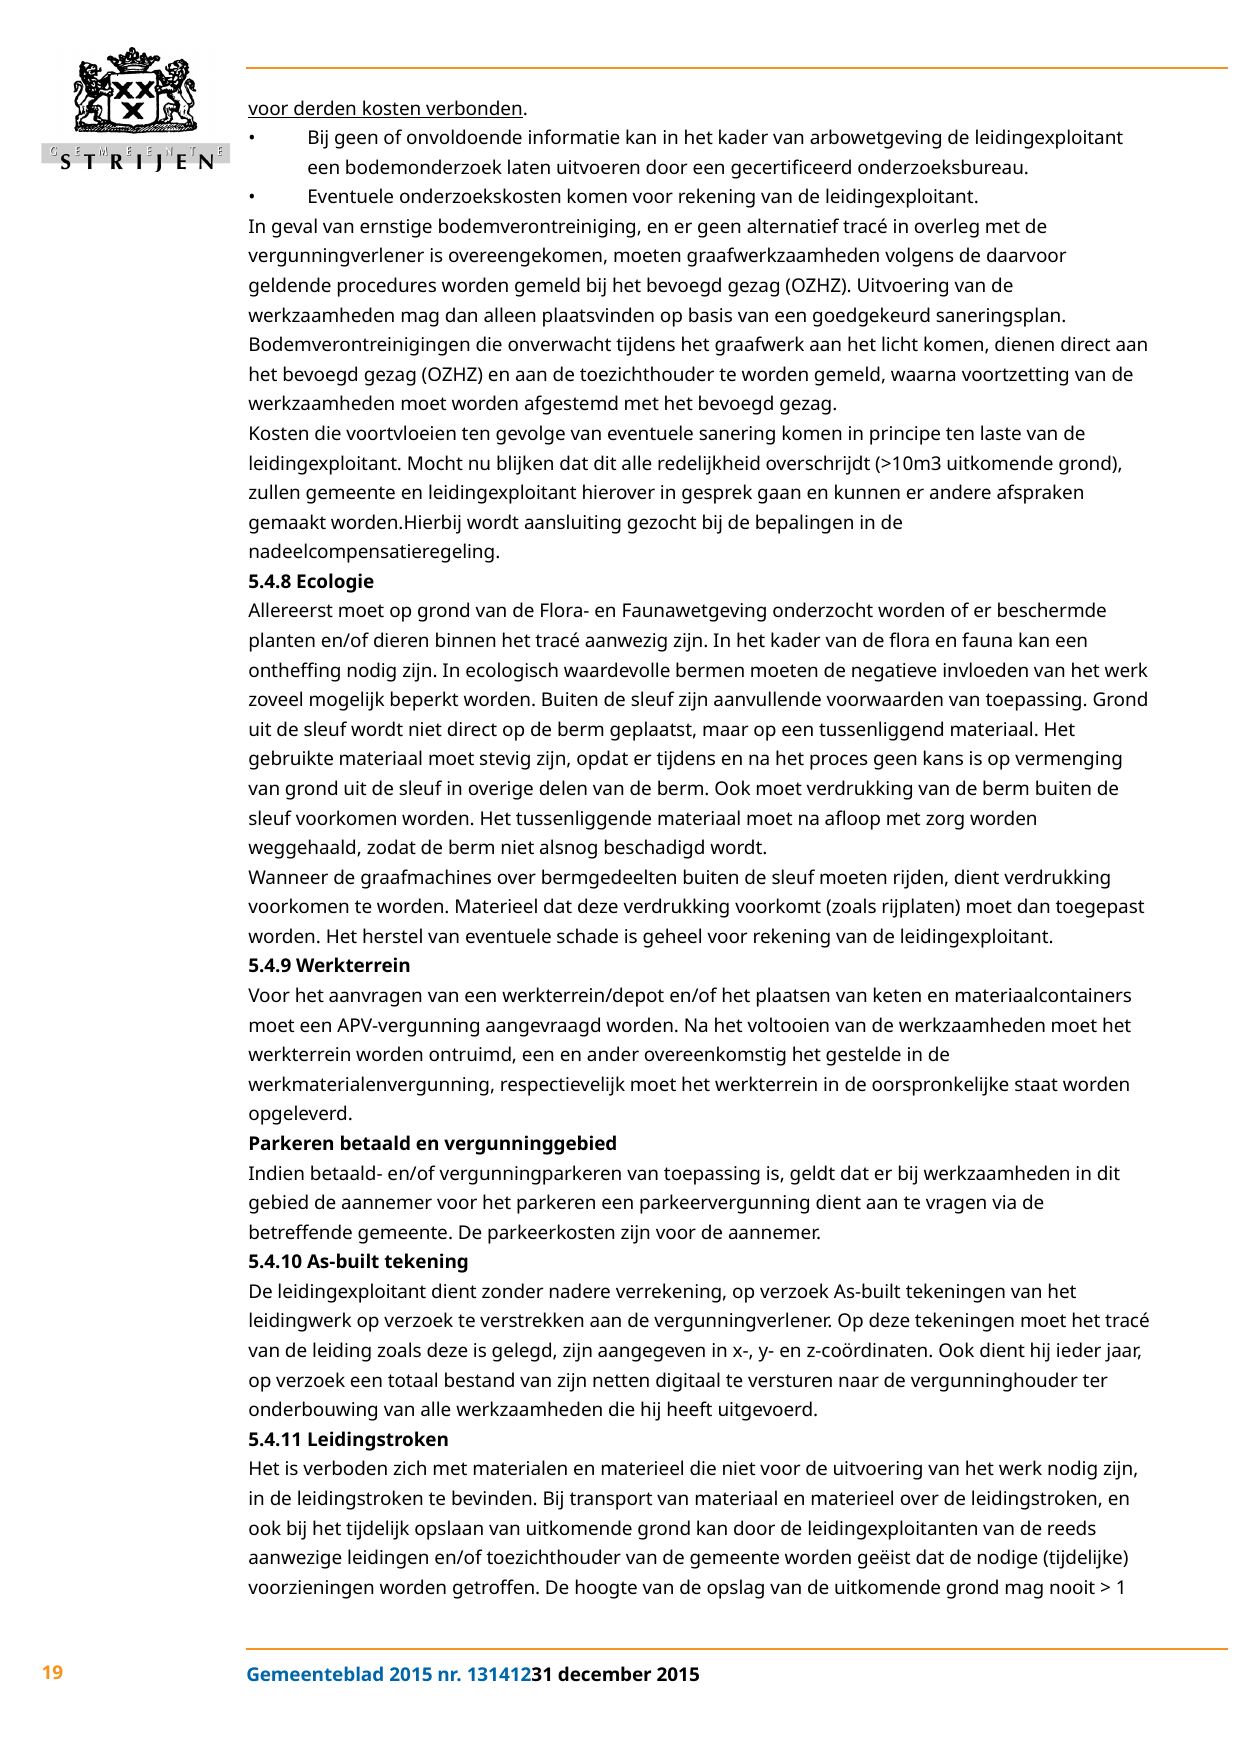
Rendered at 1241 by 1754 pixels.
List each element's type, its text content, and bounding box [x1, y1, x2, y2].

list Eventuele onderzoekskosten komen voor rekening van de leidingexploitant. [248, 183, 1152, 209]
text 5.4.9 Werkterrein [248, 953, 1152, 978]
text De leidingexploitant dient zonder nadere verrekening, op verzoek As-built tekeningen van het leidingwerk op verzoek te verstrekken aan de vergunningverlener. Op deze tekeningen moet het tracé van de leiding zoals deze is gelegd, zijn aangegeven in x-, y- en z-coördinaten. Ook dient hij ieder jaar, op verzoek een totaal bestand van zijn netten digitaal te versturen naar de vergunninghouder ter onderbouwing van alle werkzaamheden die hij heeft uitgevoerd. [248, 1278, 1152, 1422]
text Allereerst moet op grond van de Flora- en Faunawetgeving onderzocht worden of er beschermde planten en/of dieren binnen het tracé aanwezig zijn. In het kader van de flora en fauna kan een ontheffing nodig zijn. In ecologisch waardevolle bermen moeten de negatieve invloeden van het werk zoveel mogelijk beperkt worden. Buiten de sleuf zijn aanvullende voorwaarden van toepassing. Grond uit de sleuf wordt niet direct op de berm geplaatst, maar op een tussenliggend materiaal. Het gebruikte materiaal moet stevig zijn, opdat er tijdens en na het proces geen kans is op vermenging van grond uit de sleuf in overige delen van de berm. Ook moet verdrukking van de berm buiten de sleuf voorkomen worden. Het tussenliggende materiaal moet na afloop met zorg worden weggehaald, zodat de berm niet alsnog beschadigd wordt. [248, 598, 1152, 860]
picture [41, 47, 231, 172]
text Kosten die voortvloeien ten gevolge van eventuele sanering komen in principe ten laste van de leidingexploitant. Mocht nu blijken dat dit alle redelijkheid overschrijdt (>10m3 uitkomende grond), zullen gemeente en leidingexploitant hierover in gesprek gaan en kunnen er andere afspraken gemaakt worden.Hierbij wordt aansluiting gezocht bij de bepalingen in de nadeelcompensatieregeling. [248, 420, 1152, 564]
text 5.4.8 Ecologie [248, 568, 1152, 594]
text 5.4.11 Leidingstroken [248, 1426, 1152, 1452]
text Parkeren betaald en vergunninggebied [248, 1130, 1152, 1156]
text voor derden kosten verbonden. [248, 95, 1152, 121]
text Voor het aanvragen van een werkterrein/depot en/of het plaatsen van keten en materiaalcontainers moet een APV-vergunning aangevraagd worden. Na het voltooien van de werkzaamheden moet het werkterrein worden ontruimd, een en ander overeenkomstig het gestelde in de werkmaterialenvergunning, respectievelijk moet het werkterrein in de oorspronkelijke staat worden opgeleverd. [248, 982, 1152, 1126]
text 5.4.10 As-built tekening [248, 1248, 1152, 1274]
text Indien betaald- en/of vergunningparkeren van toepassing is, geldt dat er bij werkzaamheden in dit gebied de aannemer voor het parkeren een parkeervergunning dient aan te vragen via de betreffende gemeente. De parkeerkosten zijn voor de aannemer. [248, 1160, 1152, 1245]
list Bij geen of onvoldoende informatie kan in het kader van arbowetgeving de leidingexploitant een bodemonderzoek laten uitvoeren door een gecertificeerd onderzoeksbureau. [248, 124, 1152, 180]
text Het is verboden zich met materialen en materieel die niet voor de uitvoering van het werk nodig zijn, in de leidingstroken te bevinden. Bij transport van materiaal en materieel over de leidingstroken, en ook bij het tijdelijk opslaan van uitkomende grond kan door de leidingexploitanten van de reeds aanwezige leidingen en/of toezichthouder van de gemeente worden geëist dat de nodige (tijdelijke) voorzieningen worden getroffen. De hoogte van de opslag van de uitkomende grond mag nooit > 1 [248, 1456, 1152, 1600]
text In geval van ernstige bodemverontreiniging, en er geen alternatief tracé in overleg met de vergunningverlener is overeengekomen, moeten graafwerkzaamheden volgens de daarvoor geldende procedures worden gemeld bij het bevoegd gezag (OZHZ). Uitvoering van de werkzaamheden mag dan alleen plaatsvinden op basis van een goedgekeurd saneringsplan. Bodemverontreinigingen die onverwacht tijdens het graafwerk aan het licht komen, dienen direct aan het bevoegd gezag (OZHZ) en aan de toezichthouder te worden gemeld, waarna voortzetting van de werkzaamheden moet worden afgestemd met het bevoegd gezag. [248, 213, 1152, 416]
text Wanneer de graafmachines over bermgedeelten buiten de sleuf moeten rijden, dient verdrukking voorkomen te worden. Materieel dat deze verdrukking voorkomt (zoals rijplaten) moet dan toegepast worden. Het herstel van eventuele schade is geheel voor rekening van de leidingexploitant. [248, 864, 1152, 949]
